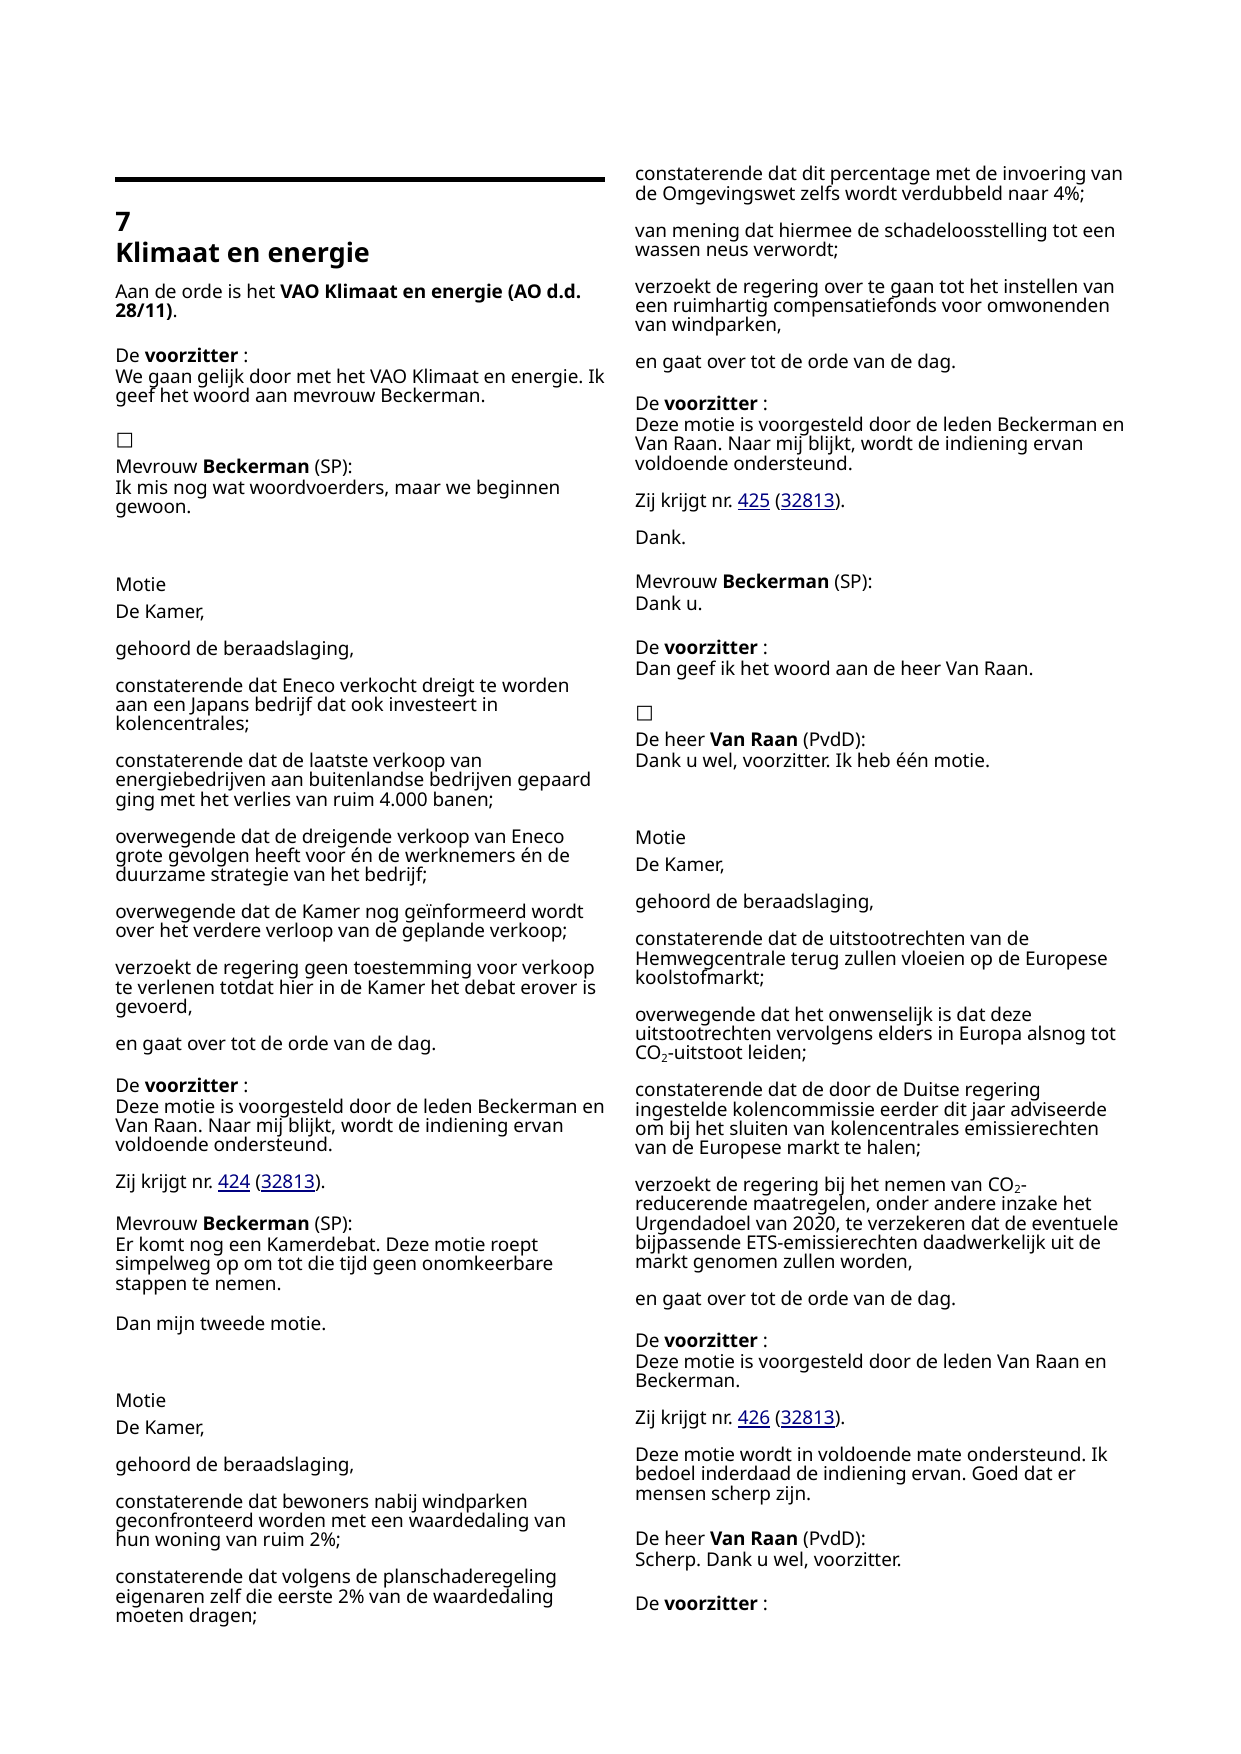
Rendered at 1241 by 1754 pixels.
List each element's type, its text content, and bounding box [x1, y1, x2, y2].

text 7 [115, 203, 605, 239]
text constaterende dat dit percentage met de invoering van de Omgevingswet zelfs wordt verdubbeld naar 4%; [635, 165, 1125, 204]
text De voorzitter : [635, 1591, 1125, 1616]
text en gaat over tot de orde van de dag. [635, 353, 1125, 373]
text Mevrouw Beckerman (SP): [635, 569, 1125, 594]
text en gaat over tot de orde van de dag. [115, 1035, 605, 1054]
text gehoord de beraadslaging, [115, 1456, 605, 1475]
text overwegende dat het onwenselijk is dat deze uitstootrechten vervolgens elders in Europa alsnog tot CO2-uitstoot leiden; [635, 1006, 1125, 1063]
text Deze motie is voorgesteld door de leden Van Raan en Beckerman. [635, 1353, 1125, 1391]
text constaterende dat Eneco verkocht dreigt te worden aan een Japans bedrijf dat ook investeert in kolencentrales; [115, 677, 605, 734]
text De heer Van Raan (PvdD): [635, 726, 1125, 752]
text constaterende dat de door de Duitse regering ingestelde kolencommissie eerder dit jaar adviseerde om bij het sluiten van kolencentrales emissierechten van de Europese markt te halen; [635, 1081, 1125, 1158]
text en gaat over tot de orde van de dag. [635, 1290, 1125, 1309]
text Motie [635, 824, 1125, 850]
text verzoekt de regering over te gaan tot het instellen van een ruimhartig compensatiefonds voor omwonenden van windparken, [635, 278, 1125, 336]
text De voorzitter : [635, 390, 1125, 416]
text ⬜ [115, 427, 605, 453]
text Mevrouw Beckerman (SP): [115, 453, 605, 479]
text Dan geef ik het woord aan de heer Van Raan. [635, 660, 1125, 679]
text Scherp. Dank u wel, voorzitter. [635, 1551, 1125, 1570]
text De voorzitter : [635, 1327, 1125, 1353]
text gehoord de beraadslaging, [115, 639, 605, 659]
text De voorzitter : [635, 634, 1125, 660]
text constaterende dat de laatste verkoop van energiebedrijven aan buitenlandse bedrijven gepaard ging met het verlies van ruim 4.000 banen; [115, 752, 605, 810]
text van mening dat hiermee de schadeloosstelling tot een wassen neus verwordt; [635, 222, 1125, 260]
text Zij krijgt nr. 425 (32813). [635, 492, 1125, 511]
text verzoekt de regering bij het nemen van CO2-reducerende maatregelen, onder andere inzake het Urgendadoel van 2020, te verzekeren dat de eventuele bijpassende ETS-emissierechten daadwerkelijk uit de markt genomen zullen worden, [635, 1176, 1125, 1272]
text Aan de orde is het VAO Klimaat en energie (AO d.d. 28/11). [115, 283, 605, 322]
text De voorzitter : [115, 342, 605, 368]
text Klimaat en energie [115, 239, 605, 283]
text Zij krijgt nr. 424 (32813). [115, 1173, 605, 1192]
text De Kamer, [635, 856, 1125, 876]
text Dank. [635, 529, 1125, 548]
text constaterende dat volgens de planschaderegeling eigenaren zelf die eerste 2% van de waardedaling moeten dragen; [115, 1568, 605, 1626]
text Er komt nog een Kamerdebat. Deze motie roept simpelweg op om tot die tijd geen onomkeerbare stappen te nemen. [115, 1236, 605, 1294]
text gehoord de beraadslaging, [635, 893, 1125, 912]
text De Kamer, [115, 603, 605, 622]
text Ik mis nog wat woordvoerders, maar we beginnen gewoon. [115, 479, 605, 517]
text ⬜ [635, 700, 1125, 726]
text constaterende dat de uitstootrechten van de Hemwegcentrale terug zullen vloeien op de Europese koolstofmarkt; [635, 930, 1125, 988]
text Dank u wel, voorzitter. Ik heb één motie. [635, 752, 1125, 771]
text Dank u. [635, 594, 1125, 614]
text Dan mijn tweede motie. [115, 1314, 605, 1334]
text Motie [115, 571, 605, 597]
text Deze motie wordt in voldoende mate ondersteund. Ik bedoel inderdaad de indiening ervan. Goed dat er mensen scherp zijn. [635, 1446, 1125, 1504]
text Motie [115, 1387, 605, 1413]
text We gaan gelijk door met het VAO Klimaat en energie. Ik geef het woord aan mevrouw Beckerman. [115, 368, 605, 407]
text De voorzitter : [115, 1072, 605, 1098]
text verzoekt de regering geen toestemming voor verkoop te verlenen totdat hier in de Kamer het debat erover is gevoerd, [115, 959, 605, 1017]
text De Kamer, [115, 1419, 605, 1438]
text Deze motie is voorgesteld door de leden Beckerman en Van Raan. Naar mij blijkt, wordt de indiening ervan voldoende ondersteund. [635, 416, 1125, 474]
text Mevrouw Beckerman (SP): [115, 1210, 605, 1236]
text De heer Van Raan (PvdD): [635, 1525, 1125, 1551]
text overwegende dat de dreigende verkoop van Eneco grote gevolgen heeft voor én de werknemers én de duurzame strategie van het bedrijf; [115, 828, 605, 885]
text Zij krijgt nr. 426 (32813). [635, 1409, 1125, 1428]
text overwegende dat de Kamer nog geïnformeerd wordt over het verdere verloop van de geplande verkoop; [115, 903, 605, 942]
text constaterende dat bewoners nabij windparken geconfronteerd worden met een waardedaling van hun woning van ruim 2%; [115, 1493, 605, 1551]
text Deze motie is voorgesteld door de leden Beckerman en Van Raan. Naar mij blijkt, wordt de indiening ervan voldoende ondersteund. [115, 1098, 605, 1155]
